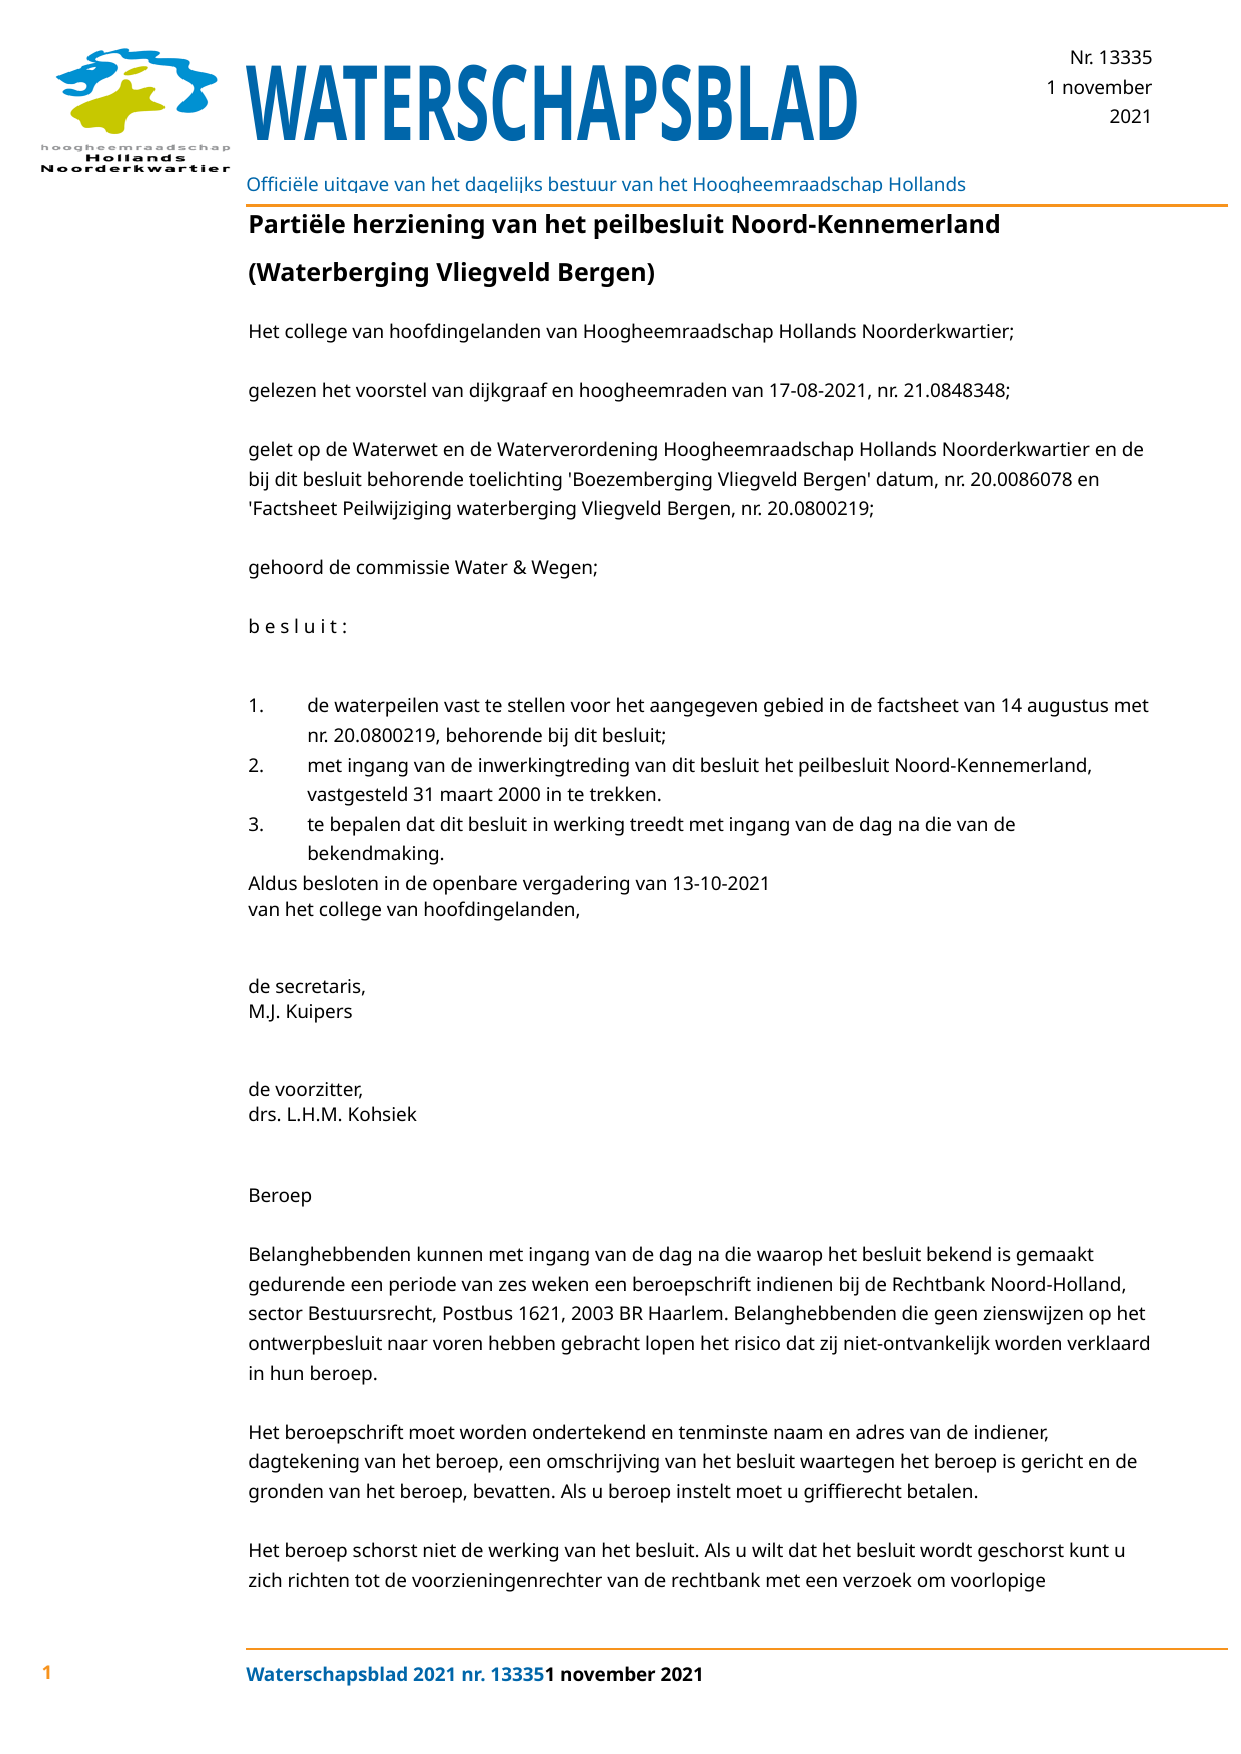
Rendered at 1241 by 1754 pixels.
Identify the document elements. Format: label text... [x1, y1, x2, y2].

text Het beroep schorst niet de werking van het besluit. Als u wilt dat het besluit wordt geschorst kunt u zich richten tot de voorzieningenrechter van de rechtbank met een verzoek om voorlopige [248, 1537, 1152, 1593]
text drs. L.H.M. Kohsiek [248, 1102, 1152, 1127]
text gelet op de Waterwet en de Waterverordening Hoogheemraadschap Hollands Noorderkwartier en de bij dit besluit behorende toelichting 'Boezemberging Vliegveld Bergen' datum, nr. 20.0086078 en 'Factsheet Peilwijziging waterberging Vliegveld Bergen, nr. 20.0800219; [248, 436, 1152, 521]
text Partiële herziening van het peilbesluit Noord-Kennemerland (Waterberging Vliegveld Bergen) [248, 207, 1152, 288]
text Het college van hoofdingelanden van Hoogheemraadschap Hollands Noorderkwartier; [248, 318, 1152, 344]
text b e s l u i t : [248, 614, 1152, 639]
text M.J. Kuipers [248, 999, 1152, 1024]
list te bepalen dat dit besluit in werking treedt met ingang van de dag na die van de bekendmaking. [248, 811, 1152, 866]
text van het college van hoofdingelanden, [248, 896, 1152, 922]
text Aldus besloten in de openbare vergadering van 13-10-2021 [248, 870, 1152, 896]
list de waterpeilen vast te stellen voor het aangegeven gebied in de factsheet van 14 augustus met nr. 20.0800219, behorende bij dit besluit; [248, 693, 1152, 748]
text Beroep [248, 1182, 1152, 1208]
text gehoord de commissie Water & Wegen; [248, 554, 1152, 580]
text Belanghebbenden kunnen met ingang van de dag na die waarop het besluit bekend is gemaakt gedurende een periode van zes weken een beroepschrift indienen bij de Rechtbank Noord-Holland, sector Bestuursrecht, Postbus 1621, 2003 BR Haarlem. Belanghebbenden die geen zienswijzen op het ontwerpbesluit naar voren hebben gebracht lopen het risico dat zij niet-ontvankelijk worden verklaard in hun beroep. [248, 1241, 1152, 1386]
text Het beroepschrift moet worden ondertekend en tenminste naam en adres van de indiener, dagtekening van het beroep, een omschrijving van het besluit waartegen het beroep is gericht en de gronden van het beroep, bevatten. Als u beroep instelt moet u griffierecht betalen. [248, 1419, 1152, 1504]
text gelezen het voorstel van dijkgraaf en hoogheemraden van 17-08-2021, nr. 21.0848348; [248, 377, 1152, 403]
list met ingang van de inwerkingtreding van dit besluit het peilbesluit Noord-Kennemerland, vastgesteld 31 maart 2000 in te trekken. [248, 752, 1152, 807]
picture [41, 47, 231, 172]
text de secretaris, [248, 973, 1152, 999]
text de voorzitter, [248, 1076, 1152, 1102]
